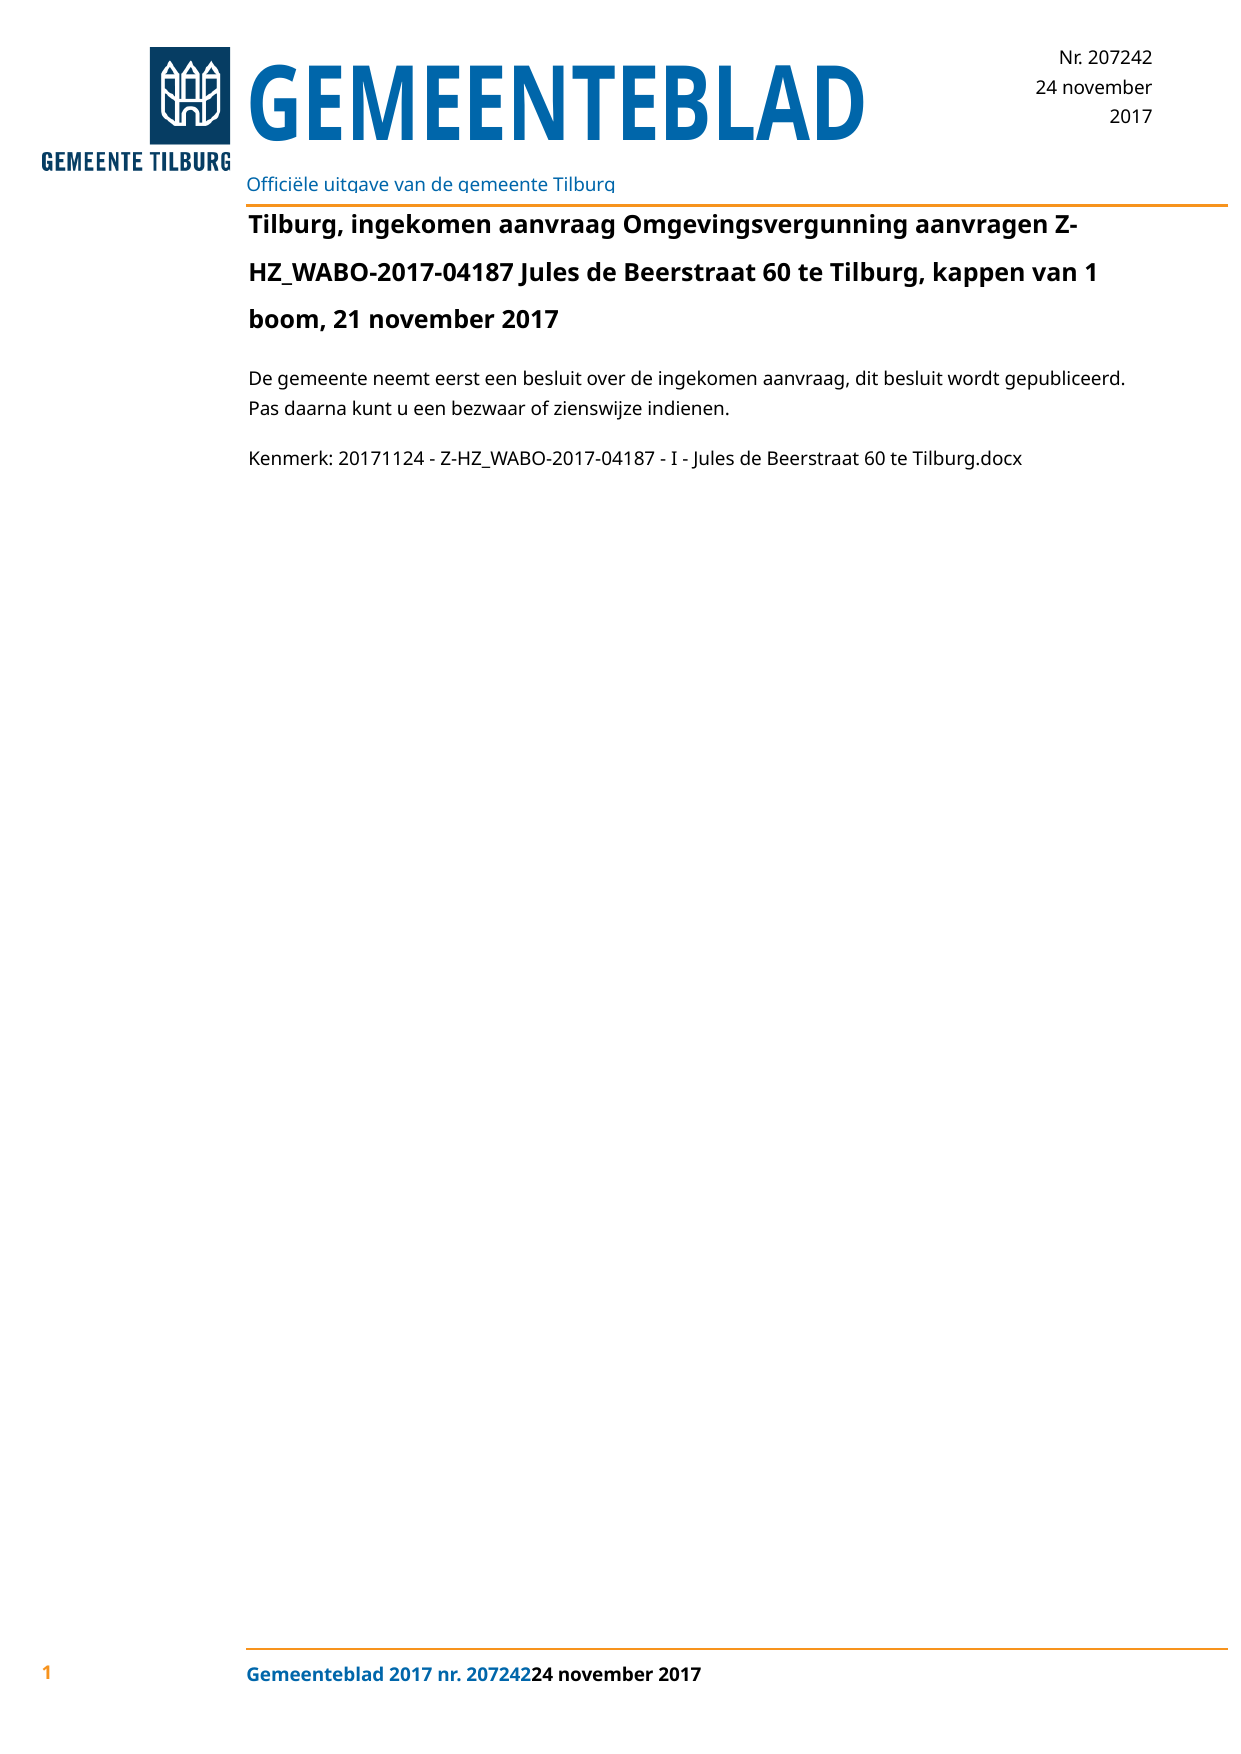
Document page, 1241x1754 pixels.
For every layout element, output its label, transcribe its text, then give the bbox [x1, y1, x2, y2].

text Tilburg, ingekomen aanvraag Omgevingsvergunning aanvragen Z-HZ_WABO-2017-04187 Jules de Beerstraat 60 te Tilburg, kappen van 1 boom, 21 november 2017 [248, 207, 1152, 336]
text De gemeente neemt eerst een besluit over de ingekomen aanvraag, dit besluit wordt gepubliceerd. Pas daarna kunt u een bezwaar of zienswijze indienen. [248, 366, 1152, 421]
picture [41, 47, 231, 172]
text Kenmerk: 20171124 - Z-HZ_WABO-2017-04187 - I - Jules de Beerstraat 60 te Tilburg.docx [248, 446, 1152, 471]
